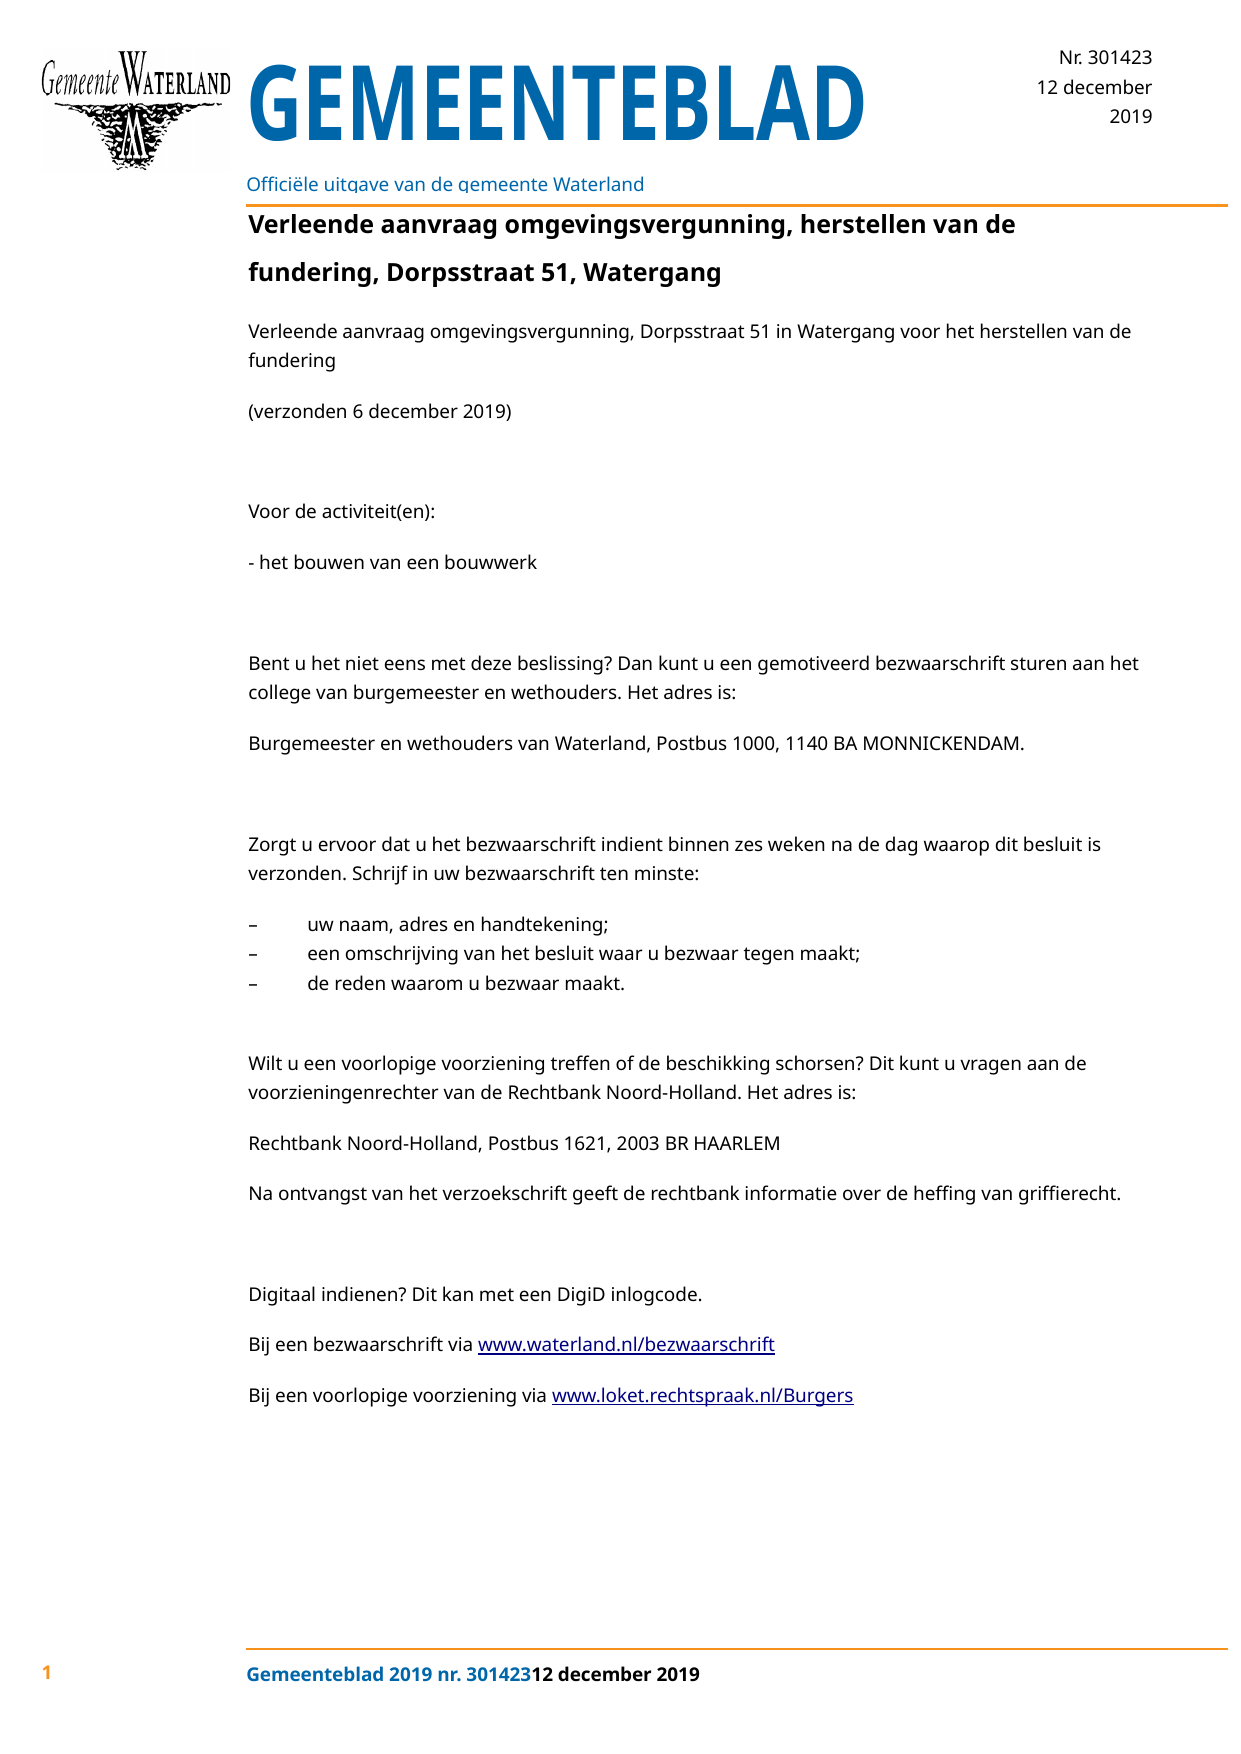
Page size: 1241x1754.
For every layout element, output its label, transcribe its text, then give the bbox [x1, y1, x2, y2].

list een omschrijving van het besluit waar u bezwaar tegen maakt; [248, 940, 1152, 966]
text Bent u het niet eens met deze beslissing? Dan kunt u een gemotiveerd bezwaarschrift sturen aan het college van burgemeester en wethouders. Het adres is: [248, 650, 1152, 705]
list uw naam, adres en handtekening; [248, 911, 1152, 937]
text Digitaal indienen? Dit kan met een DigiD inlogcode. [248, 1281, 1152, 1307]
picture [41, 47, 231, 172]
text Verleende aanvraag omgevingsvergunning, Dorpsstraat 51 in Watergang voor het herstellen van de fundering [248, 318, 1152, 373]
text Zorgt u ervoor dat u het bezwaarschrift indient binnen zes weken na de dag waarop dit besluit is verzonden. Schrijf in uw bezwaarschrift ten minste: [248, 831, 1152, 886]
text Bij een bezwaarschrift via www.waterland.nl/bezwaarschrift [248, 1332, 1152, 1357]
text - het bouwen van een bouwwerk [248, 549, 1152, 575]
list de reden waarom u bezwaar maakt. [248, 970, 1152, 996]
text (verzonden 6 december 2019) [248, 398, 1152, 424]
text Voor de activiteit(en): [248, 499, 1152, 524]
text Verleende aanvraag omgevingsvergunning, herstellen van de fundering, Dorpsstraat 51, Watergang [248, 207, 1152, 288]
text Na ontvangst van het verzoekschrift geeft de rechtbank informatie over de heffing van griffierecht. [248, 1180, 1152, 1206]
text Wilt u een voorlopige voorziening treffen of de beschikking schorsen? Dit kunt u vragen aan de voorzieningenrechter van de Rechtbank Noord-Holland. Het adres is: [248, 1050, 1152, 1105]
text Bij een voorlopige voorziening via www.loket.rechtspraak.nl/Burgers [248, 1382, 1152, 1408]
text Rechtbank Noord-Holland, Postbus 1621, 2003 BR HAARLEM [248, 1130, 1152, 1156]
text Burgemeester en wethouders van Waterland, Postbus 1000, 1140 BA MONNICKENDAM. [248, 730, 1152, 756]
